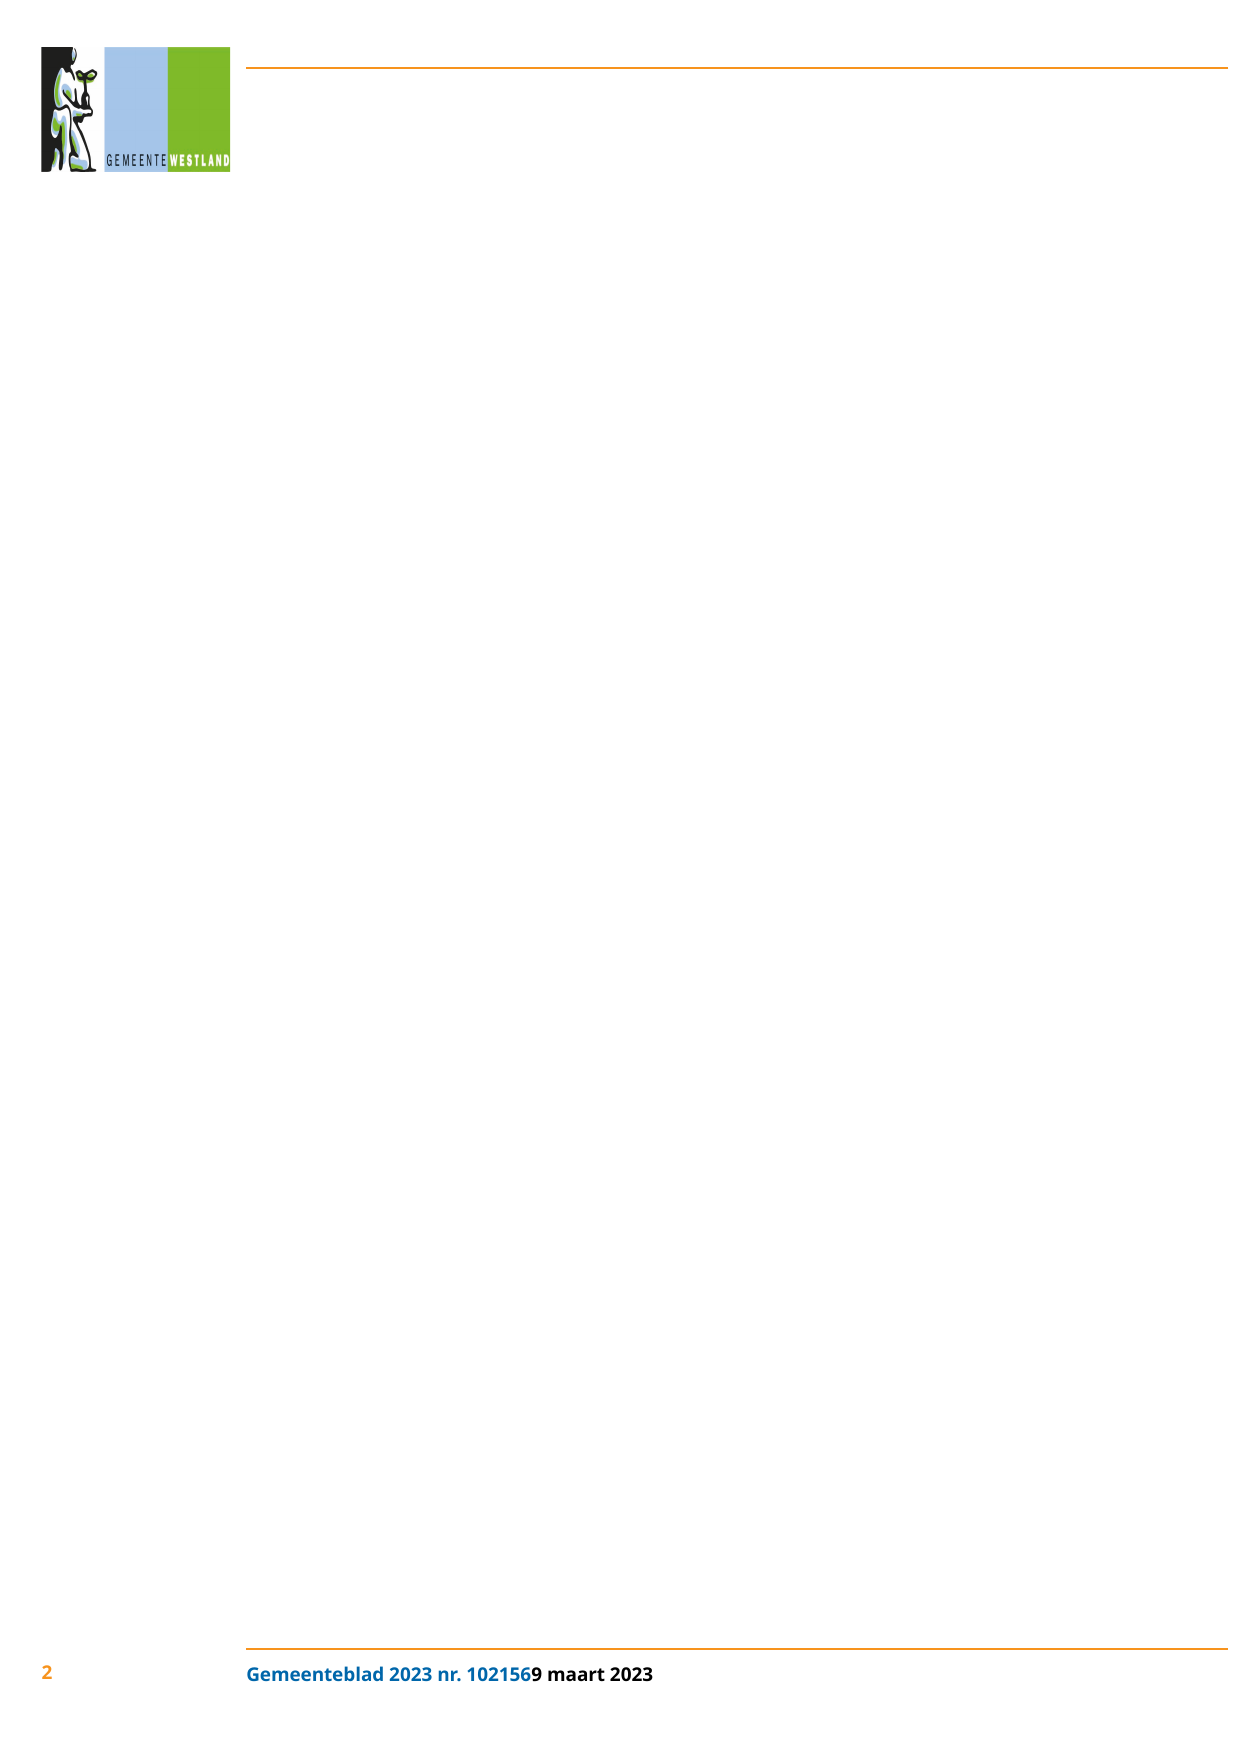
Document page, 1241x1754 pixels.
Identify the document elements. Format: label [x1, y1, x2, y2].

picture [41, 47, 231, 172]
